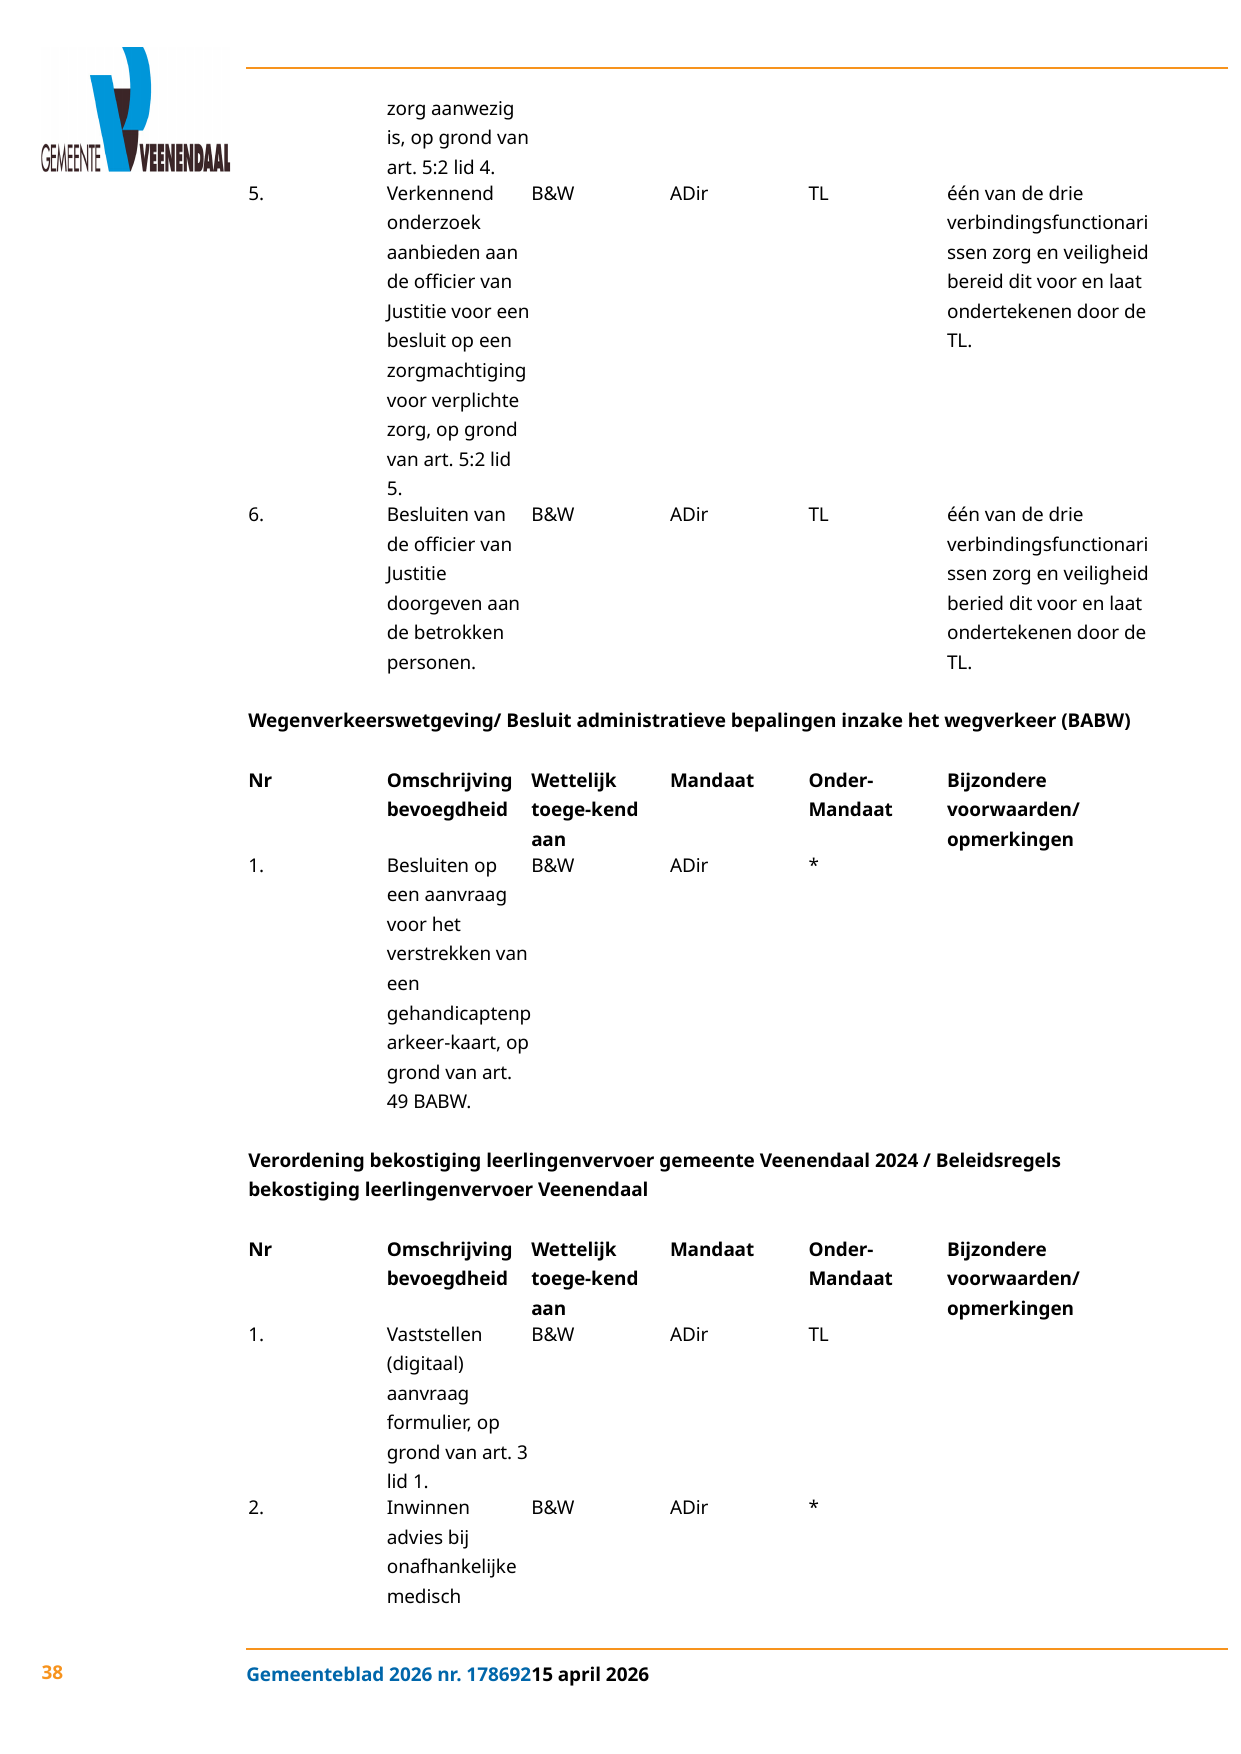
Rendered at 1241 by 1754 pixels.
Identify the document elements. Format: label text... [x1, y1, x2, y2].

table_cell [947, 1495, 1152, 1609]
table_header Onder- Mandaat [808, 1236, 947, 1321]
table_cell 1. [248, 1321, 387, 1494]
table_cell TL [808, 1321, 947, 1494]
table_header Wettelijk toege-kend aan [531, 767, 670, 852]
table_cell TL [808, 180, 947, 501]
table_cell [947, 1321, 1152, 1494]
table_header Omschrijving bevoegdheid [387, 767, 531, 852]
table_cell B&W [531, 852, 670, 1114]
table_cell ADir [670, 1321, 808, 1494]
table_cell Vaststellen (digitaal) aanvraag formulier, op grond van art. 3 lid 1. [387, 1321, 531, 1494]
table_cell [947, 95, 1152, 180]
table_cell [531, 95, 670, 180]
table_header Onder- Mandaat [808, 767, 947, 852]
text Wegenverkeerswetgeving/ Besluit administratieve bepalingen inzake het wegverkeer (BABW) [248, 708, 1152, 733]
table_header Bijzondere voorwaarden/ opmerkingen [947, 767, 1152, 852]
table_cell B&W [531, 1321, 670, 1494]
table_cell [248, 95, 387, 180]
table_cell [947, 852, 1152, 1114]
table_header Nr [248, 1236, 387, 1321]
table_cell zorg aanwezig is, op grond van art. 5:2 lid 4. [387, 95, 531, 180]
table_cell [808, 95, 947, 180]
text Verordening bekostiging leerlingenvervoer gemeente Veenendaal 2024 / Beleidsregels bekostiging leerlingenvervoer Veenendaal [248, 1147, 1152, 1202]
table_cell * [808, 852, 947, 1114]
table_cell ADir [670, 1495, 808, 1609]
table_cell Besluiten op een aanvraag voor het verstrekken van een gehandicaptenparkeer-kaart, op grond van art. 49 BABW. [387, 852, 531, 1114]
table_cell TL [808, 501, 947, 675]
table_cell 1. [248, 852, 387, 1114]
table_cell 5. [248, 180, 387, 501]
table_header Mandaat [670, 767, 808, 852]
table_header Mandaat [670, 1236, 808, 1321]
table_cell één van de drie verbindingsfunctionarissen zorg en veiligheid beried dit voor en laat ondertekenen door de TL. [947, 501, 1152, 675]
table_cell [670, 95, 808, 180]
table_cell B&W [531, 180, 670, 501]
table_cell ADir [670, 180, 808, 501]
table_header Omschrijving bevoegdheid [387, 1236, 531, 1321]
table_cell B&W [531, 1495, 670, 1609]
table_cell één van de drie verbindingsfunctionarissen zorg en veiligheid bereid dit voor en laat ondertekenen door de TL. [947, 180, 1152, 501]
table_cell Inwinnen advies bij onafhankelijke medisch [387, 1495, 531, 1609]
table_header Nr [248, 767, 387, 852]
picture [41, 47, 130, 172]
table_cell ADir [670, 852, 808, 1114]
table_cell 2. [248, 1495, 387, 1609]
table_cell Besluiten van de officier van Justitie doorgeven aan de betrokken personen. [387, 501, 531, 675]
table_header Wettelijk toege-kend aan [531, 1236, 670, 1321]
table_cell ADir [670, 501, 808, 675]
picture [123, 47, 231, 172]
table_header Bijzondere voorwaarden/ opmerkingen [947, 1236, 1152, 1321]
table_cell * [808, 1495, 947, 1609]
table_cell Verkennend onderzoek aanbieden aan de officier van Justitie voor een besluit op een zorgmachtiging voor verplichte zorg, op grond van art. 5:2 lid 5. [387, 180, 531, 501]
table_cell 6. [248, 501, 387, 675]
table_cell B&W [531, 501, 670, 675]
